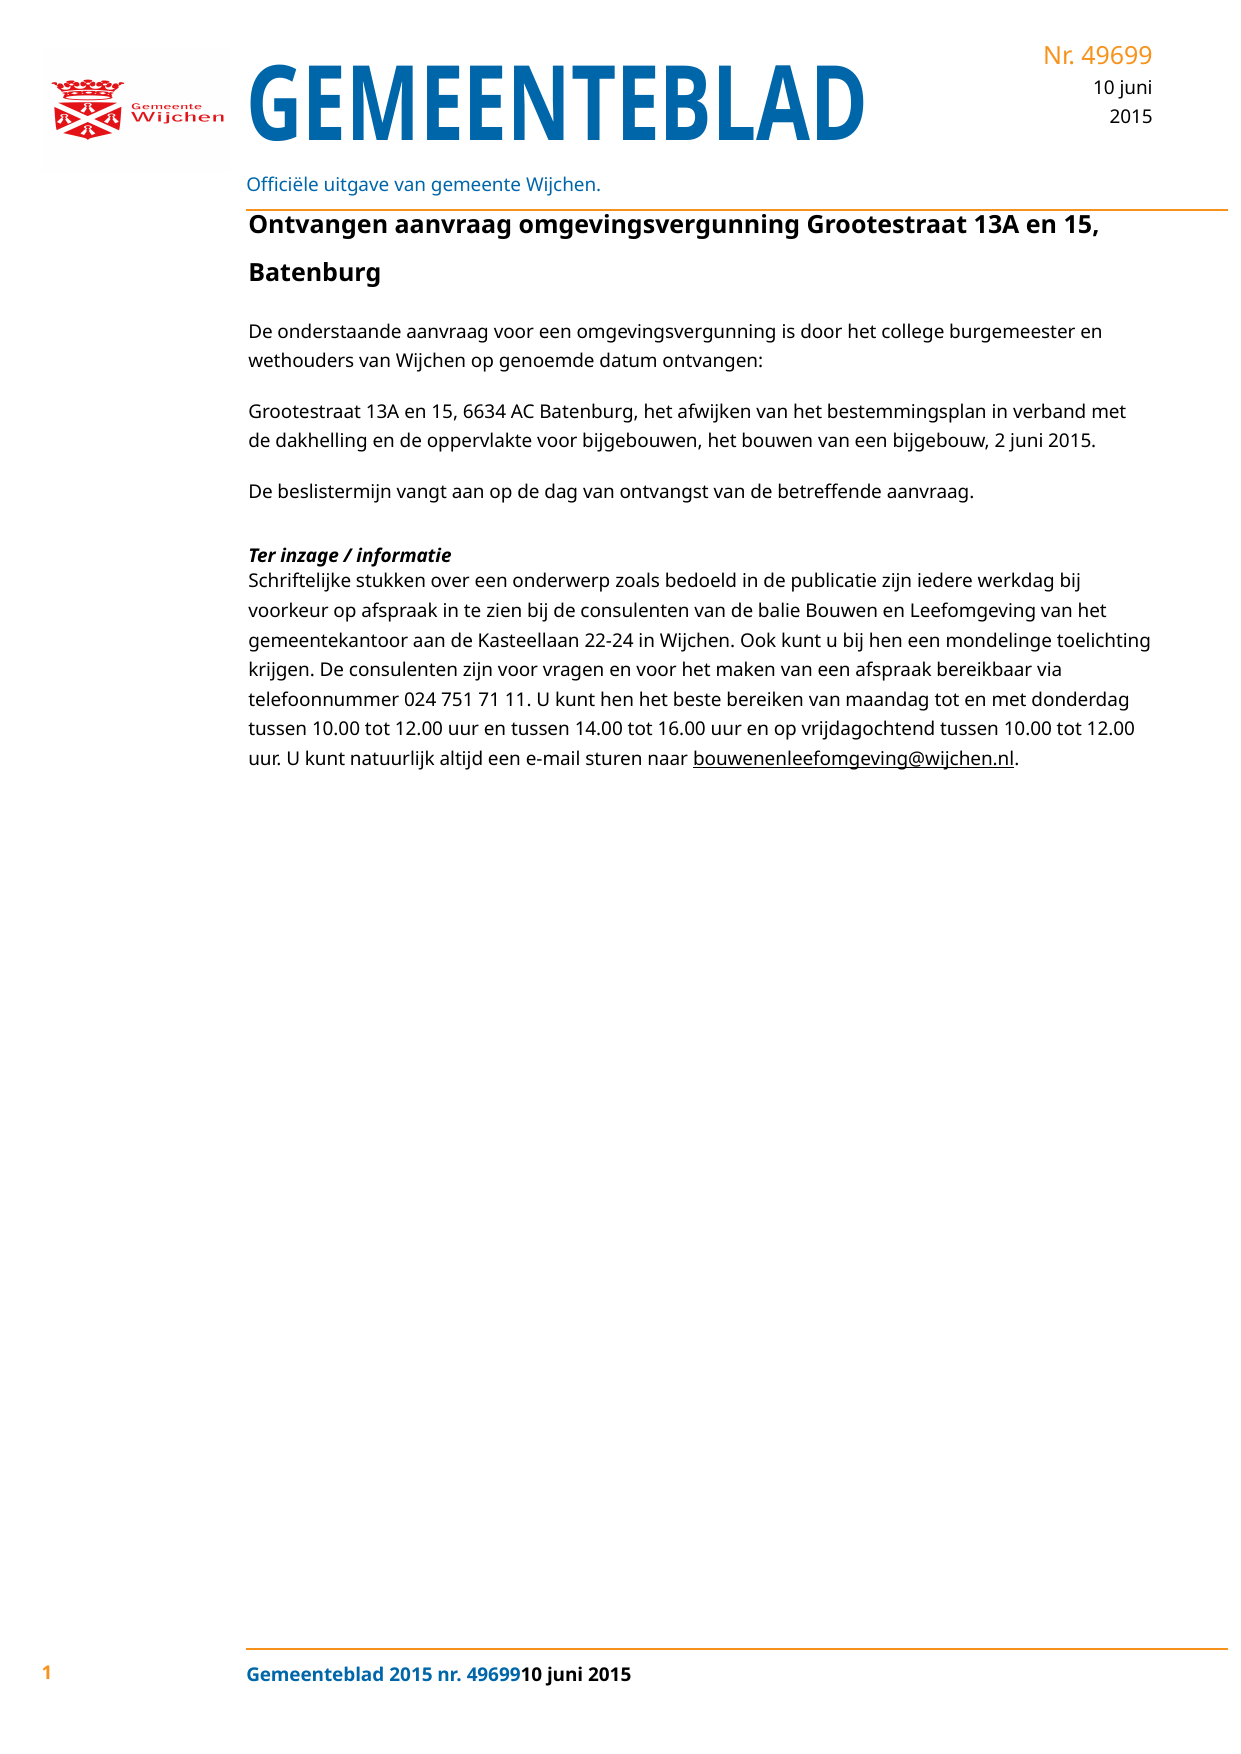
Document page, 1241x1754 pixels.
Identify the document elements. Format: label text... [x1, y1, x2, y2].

text Ontvangen aanvraag omgevingsvergunning Grootestraat 13A en 15, Batenburg [248, 211, 1152, 288]
text Schriftelijke stukken over een onderwerp zoals bedoeld in de publicatie zijn iedere werkdag bij voorkeur op afspraak in te zien bij de consulenten van de balie Bouwen en Leefomgeving van het gemeentekantoor aan de Kasteellaan 22-24 in Wijchen. Ook kunt u bij hen een mondelinge toelichting krijgen. De consulenten zijn voor vragen en voor het maken van een afspraak bereikbaar via telefoonnummer 024 751 71 11. U kunt hen het beste bereiken van maandag tot en met donderdag tussen 10.00 tot 12.00 uur en tussen 14.00 tot 16.00 uur en op vrijdagochtend tussen 10.00 tot 12.00 uur. U kunt natuurlijk altijd een e-mail sturen naar bouwenenleefomgeving@wijchen.nl. [248, 568, 1152, 771]
text De onderstaande aanvraag voor een omgevingsvergunning is door het college burgemeester en wethouders van Wijchen op genoemde datum ontvangen: [248, 318, 1152, 373]
text De beslistermijn vangt aan op de dag van ontvangst van de betreffende aanvraag. [248, 478, 1152, 504]
text Grootestraat 13A en 15, 6634 AC Batenburg, het afwijken van het bestemmingsplan in verband met de dakhelling en de oppervlakte voor bijgebouwen, het bouwen van een bijgebouw, 2 juni 2015. [248, 398, 1152, 453]
picture [41, 47, 231, 172]
text Ter inzage / informatie [248, 542, 1152, 568]
